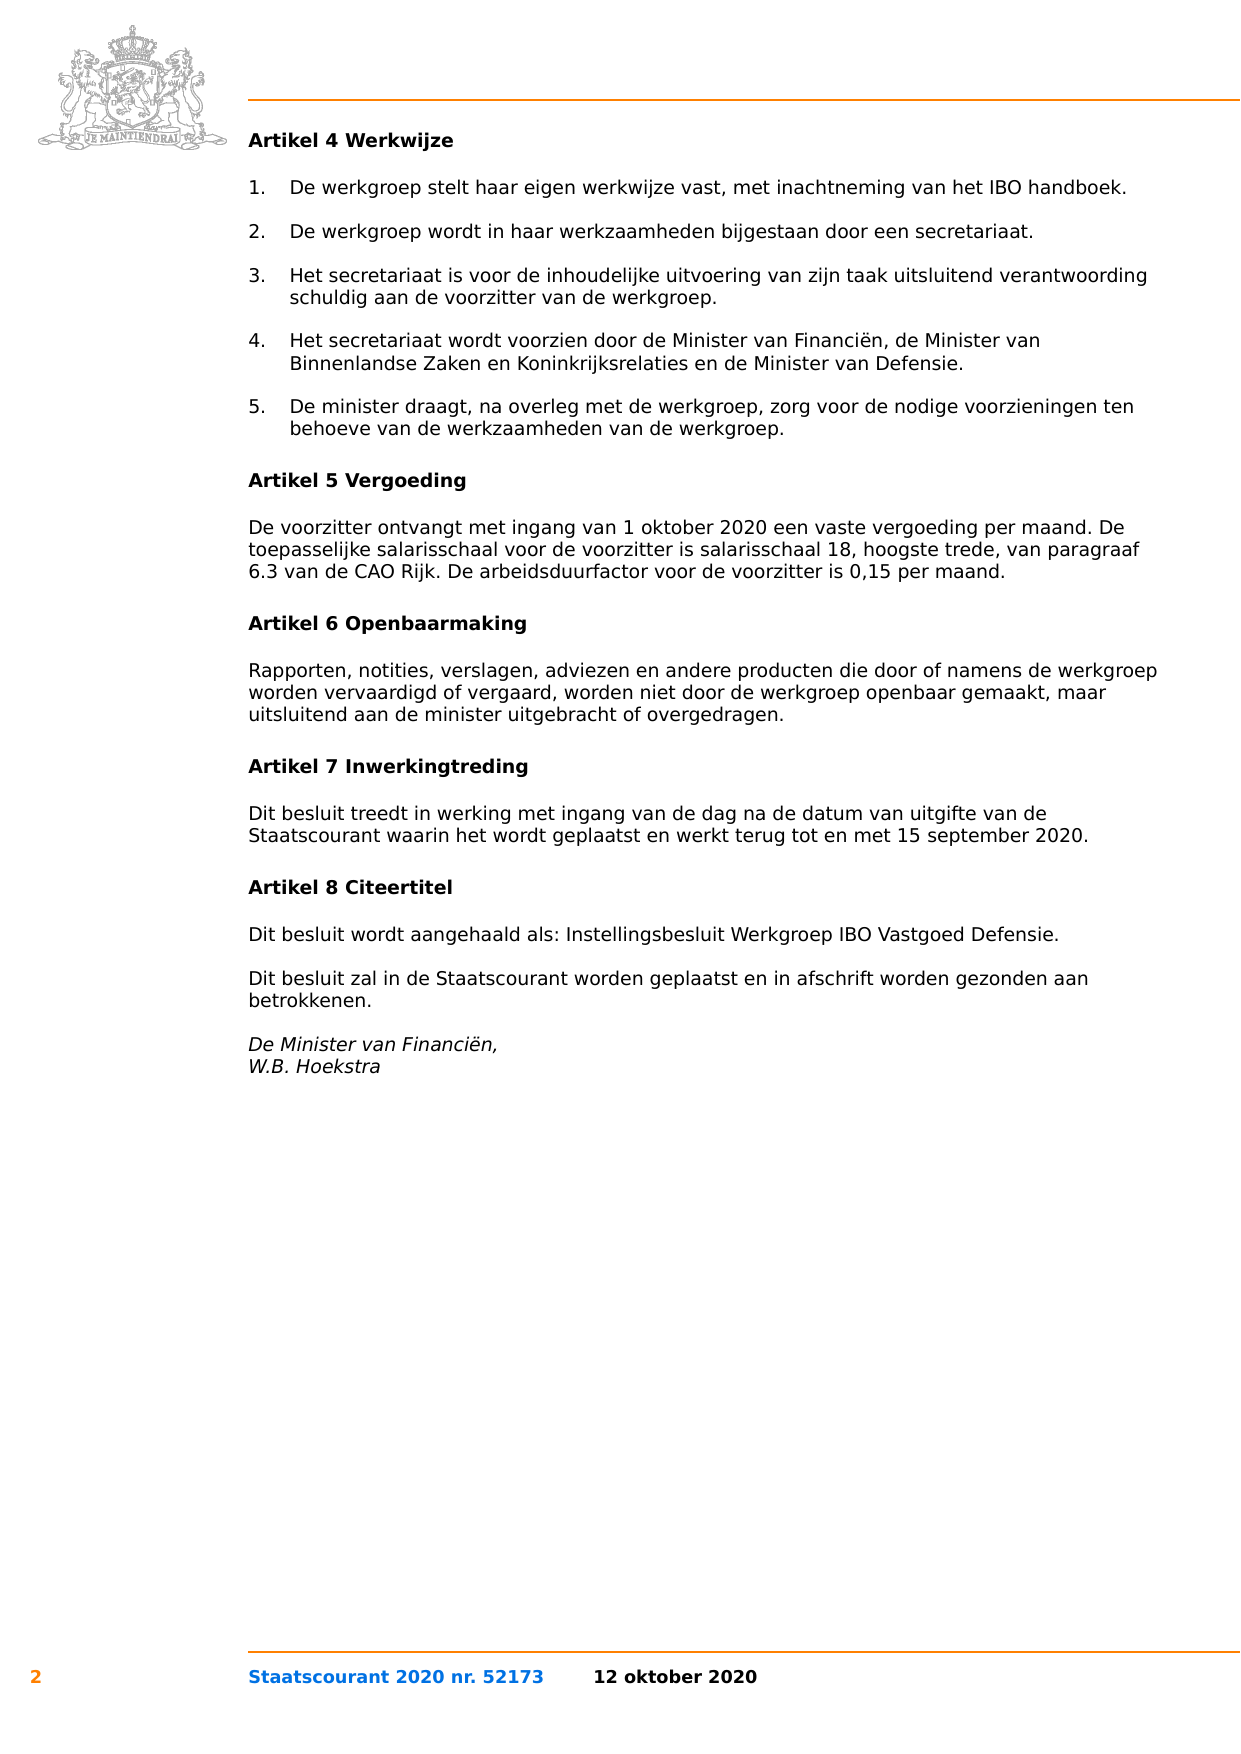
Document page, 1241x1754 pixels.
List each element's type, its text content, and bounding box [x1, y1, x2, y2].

text 1. De werkgroep stelt haar eigen werkwijze vast, met inachtneming van het IBO handboek. [248, 177, 1163, 199]
subtitle Artikel 7 Inwerkingtreding [248, 756, 1163, 778]
text Dit besluit treedt in werking met ingang van de dag na de datum van uitgifte van de Staatscourant waarin het wordt geplaatst en werkt terug tot en met 15 september 2020. [248, 803, 1163, 847]
subtitle Artikel 4 Werkwijze [248, 130, 1163, 152]
subtitle Artikel 6 Openbaarmaking [248, 613, 1163, 635]
text Dit besluit wordt aangehaald als: Instellingsbesluit Werkgroep IBO Vastgoed Defensie. [248, 924, 1163, 946]
text De Minister van Financiën, W.B. Hoekstra [248, 1034, 1163, 1078]
picture [38, 25, 227, 150]
subtitle Artikel 8 Citeertitel [248, 877, 1163, 899]
subtitle Artikel 5 Vergoeding [248, 470, 1163, 492]
text De voorzitter ontvangt met ingang van 1 oktober 2020 een vaste vergoeding per maand. De toepasselijke salarisschaal voor de voorzitter is salarisschaal 18, hoogste trede, van paragraaf 6.3 van de CAO Rijk. De arbeidsduurfactor voor de voorzitter is 0,15 per maand. [248, 517, 1163, 583]
text Dit besluit zal in de Staatscourant worden geplaatst en in afschrift worden gezonden aan betrokkenen. [248, 968, 1163, 1012]
text Rapporten, notities, verslagen, adviezen en andere producten die door of namens de werkgroep worden vervaardigd of vergaard, worden niet door de werkgroep openbaar gemaakt, maar uitsluitend aan de minister uitgebracht of overgedragen. [248, 660, 1163, 726]
text 4. Het secretariaat wordt voorzien door de Minister van Financiën, de Minister van Binnenlandse Zaken en Koninkrijksrelaties en de Minister van Defensie. [248, 330, 1163, 374]
text 2. De werkgroep wordt in haar werkzaamheden bijgestaan door een secretariaat. [248, 221, 1163, 243]
text 3. Het secretariaat is voor de inhoudelijke uitvoering van zijn taak uitsluitend verantwoording schuldig aan de voorzitter van de werkgroep. [248, 264, 1163, 308]
text 5. De minister draagt, na overleg met de werkgroep, zorg voor de nodige voorzieningen ten behoeve van de werkzaamheden van de werkgroep. [248, 396, 1163, 440]
